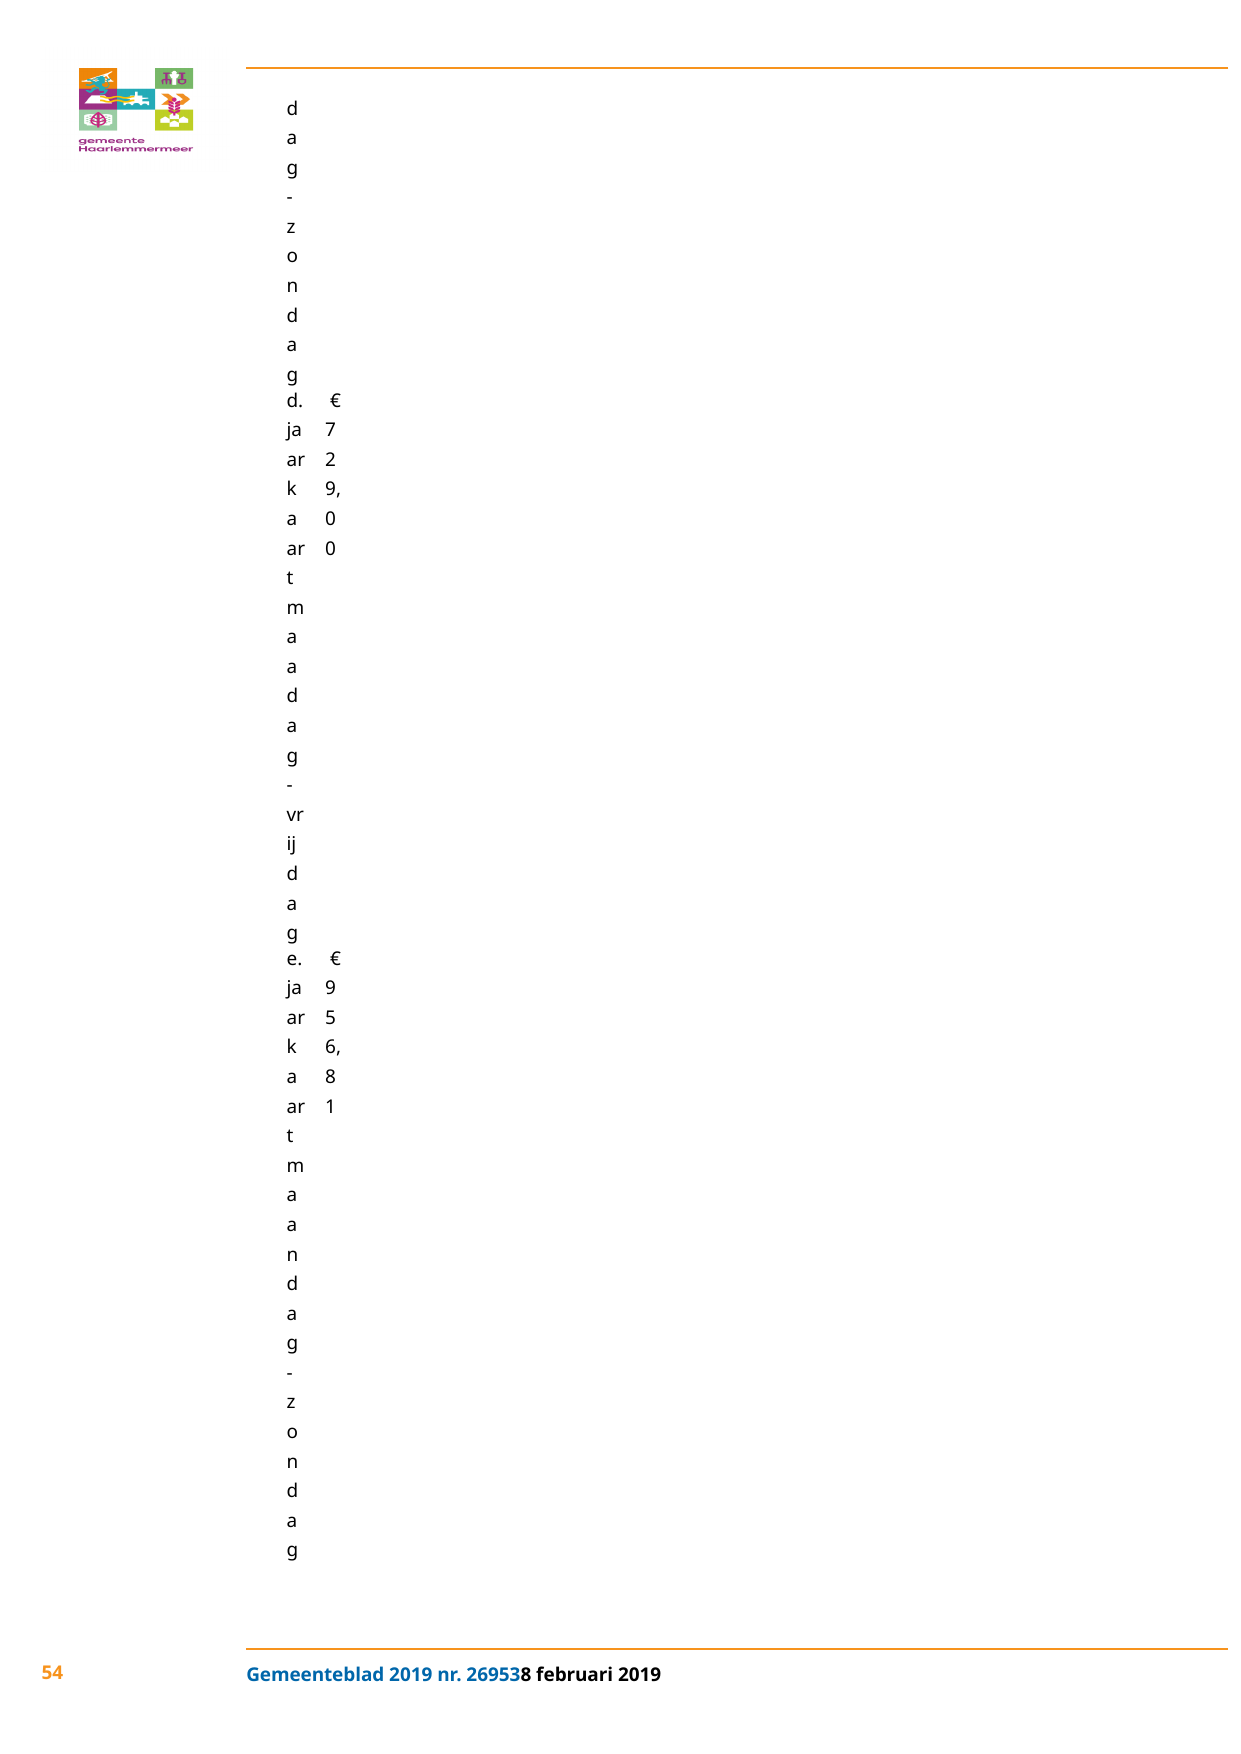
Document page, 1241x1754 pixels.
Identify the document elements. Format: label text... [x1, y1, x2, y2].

table_cell [306, 945, 325, 1562]
table_cell e. jaarkaart maandag - zondag [286, 945, 306, 1562]
table_cell [267, 387, 286, 945]
table_cell € 956,81 [325, 945, 344, 1562]
table_cell [306, 1563, 325, 1588]
table_cell € 729,00 [325, 387, 344, 945]
table_cell [248, 1563, 267, 1588]
table_cell [267, 95, 286, 387]
table_cell [248, 387, 267, 945]
table_cell [325, 95, 344, 387]
table_cell [325, 1563, 344, 1588]
table_cell [248, 945, 267, 1562]
table_cell [344, 1563, 363, 1588]
table_cell [248, 95, 267, 387]
table_cell [306, 95, 325, 387]
table_cell [306, 387, 325, 945]
table_cell dag - zondag [286, 95, 306, 387]
table_cell [286, 1563, 306, 1588]
table_cell d. jaarkaart maadag - vrijdag [286, 387, 306, 945]
table_cell [267, 945, 286, 1562]
picture [41, 47, 231, 172]
table_cell [267, 1563, 286, 1588]
